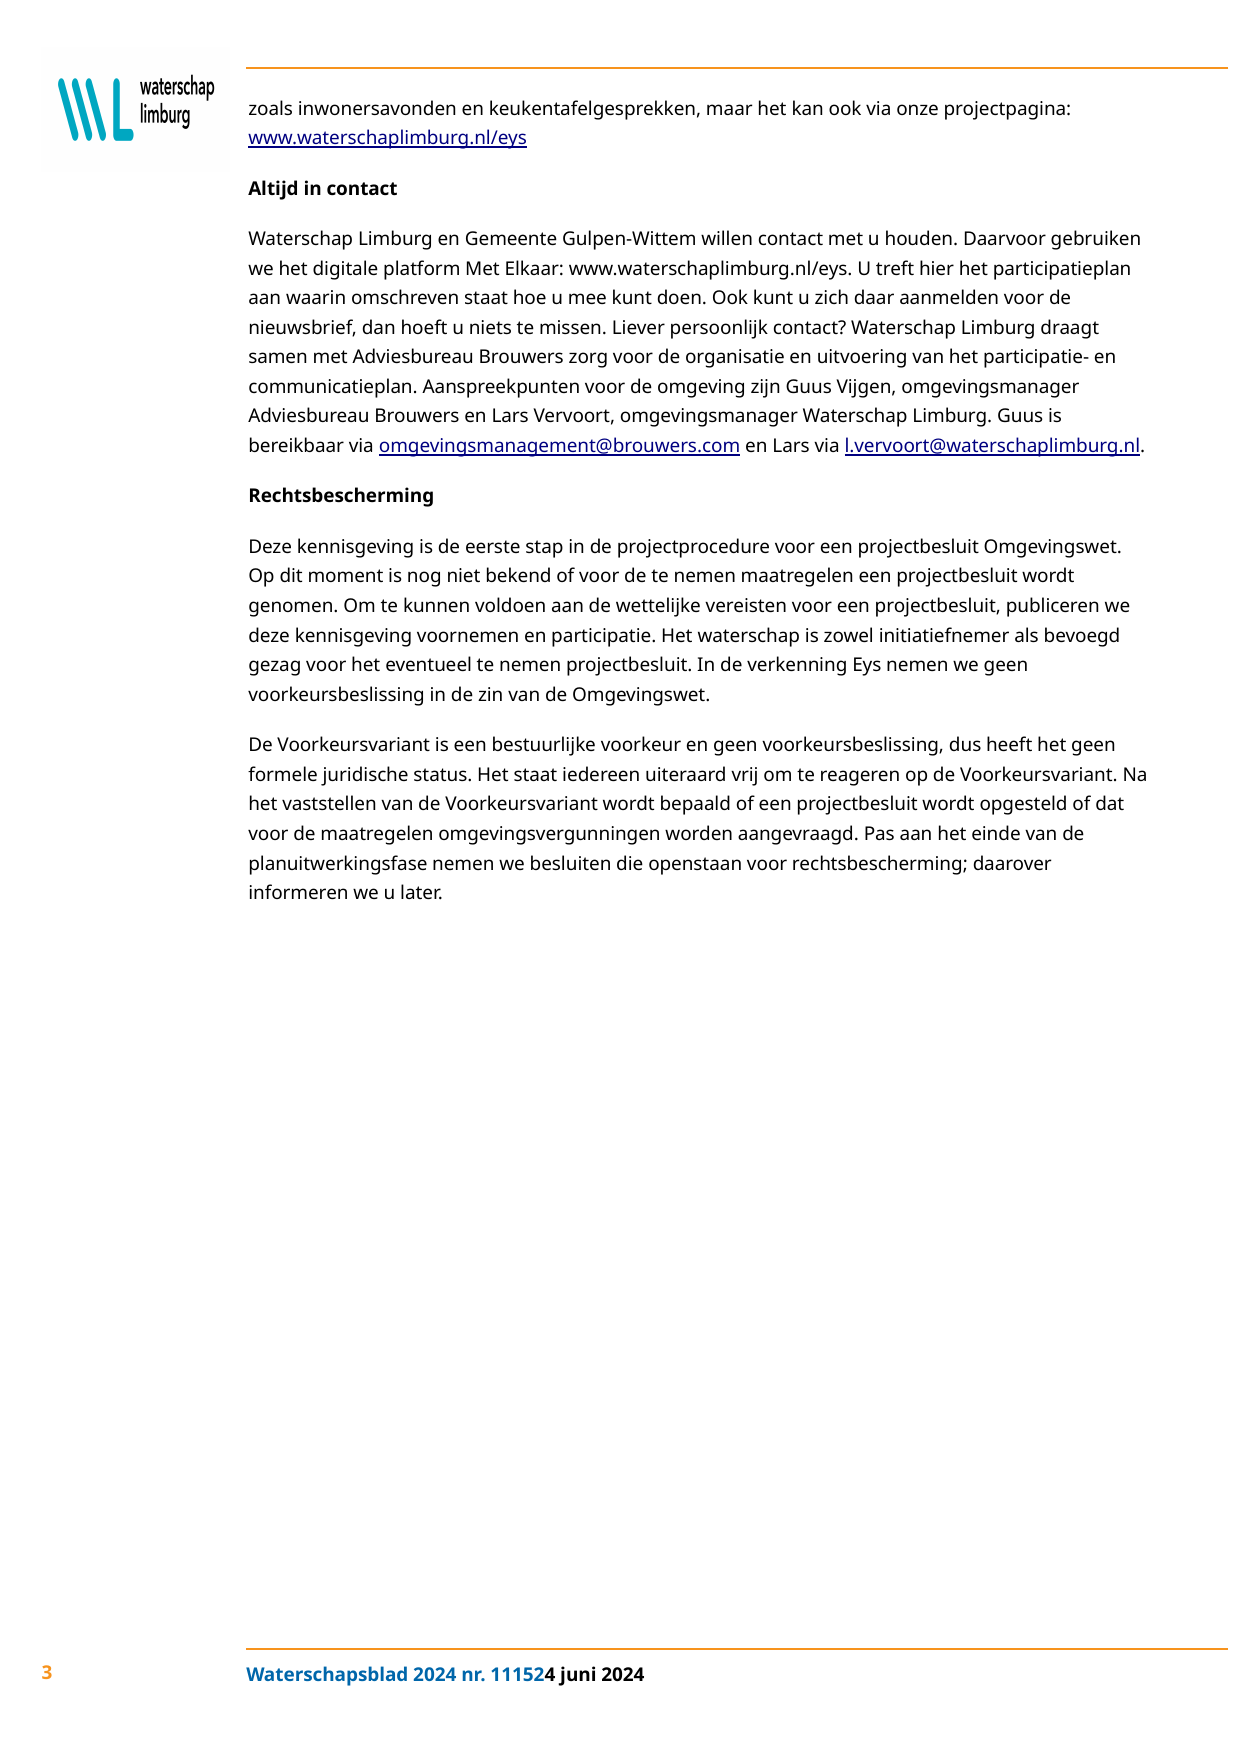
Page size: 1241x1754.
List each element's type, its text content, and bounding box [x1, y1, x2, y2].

text Rechtsbescherming [248, 483, 1152, 508]
text Waterschap Limburg en Gemeente Gulpen-Wittem willen contact met u houden. Daarvoor gebruiken we het digitale platform Met Elkaar: www.waterschaplimburg.nl/eys. U treft hier het participatieplan aan waarin omschreven staat hoe u mee kunt doen. Ook kunt u zich daar aanmelden voor de nieuwsbrief, dan hoeft u niets te missen. Liever persoonlijk contact? Waterschap Limburg draagt samen met Adviesbureau Brouwers zorg voor de organisatie en uitvoering van het participatie- en communicatieplan. Aanspreekpunten voor de omgeving zijn Guus Vijgen, omgevingsmanager Adviesbureau Brouwers en Lars Vervoort, omgevingsmanager Waterschap Limburg. Guus is bereikbaar via omgevingsmanagement@brouwers.com en Lars via l.vervoort@waterschaplimburg.nl. [248, 225, 1152, 458]
text zoals inwonersavonden en keukentafelgesprekken, maar het kan ook via onze projectpagina: www.waterschaplimburg.nl/eys [248, 95, 1152, 150]
text De Voorkeursvariant is een bestuurlijke voorkeur en geen voorkeursbeslissing, dus heeft het geen formele juridische status. Het staat iedereen uiteraard vrij om te reageren op de Voorkeursvariant. Na het vaststellen van de Voorkeursvariant wordt bepaald of een projectbesluit wordt opgesteld of dat voor de maatregelen omgevingsvergunningen worden aangevraagd. Pas aan het einde van de planuitwerkingsfase nemen we besluiten die openstaan voor rechtsbescherming; daarover informeren we u later. [248, 731, 1152, 905]
picture [41, 47, 231, 172]
text Deze kennisgeving is de eerste stap in de projectprocedure voor een projectbesluit Omgevingswet. Op dit moment is nog niet bekend of voor de te nemen maatregelen een projectbesluit wordt genomen. Om te kunnen voldoen aan de wettelijke vereisten voor een projectbesluit, publiceren we deze kennisgeving voornemen en participatie. Het waterschap is zowel initiatiefnemer als bevoegd gezag voor het eventueel te nemen projectbesluit. In de verkenning Eys nemen we geen voorkeursbeslissing in de zin van de Omgevingswet. [248, 533, 1152, 707]
text Altijd in contact [248, 175, 1152, 201]
